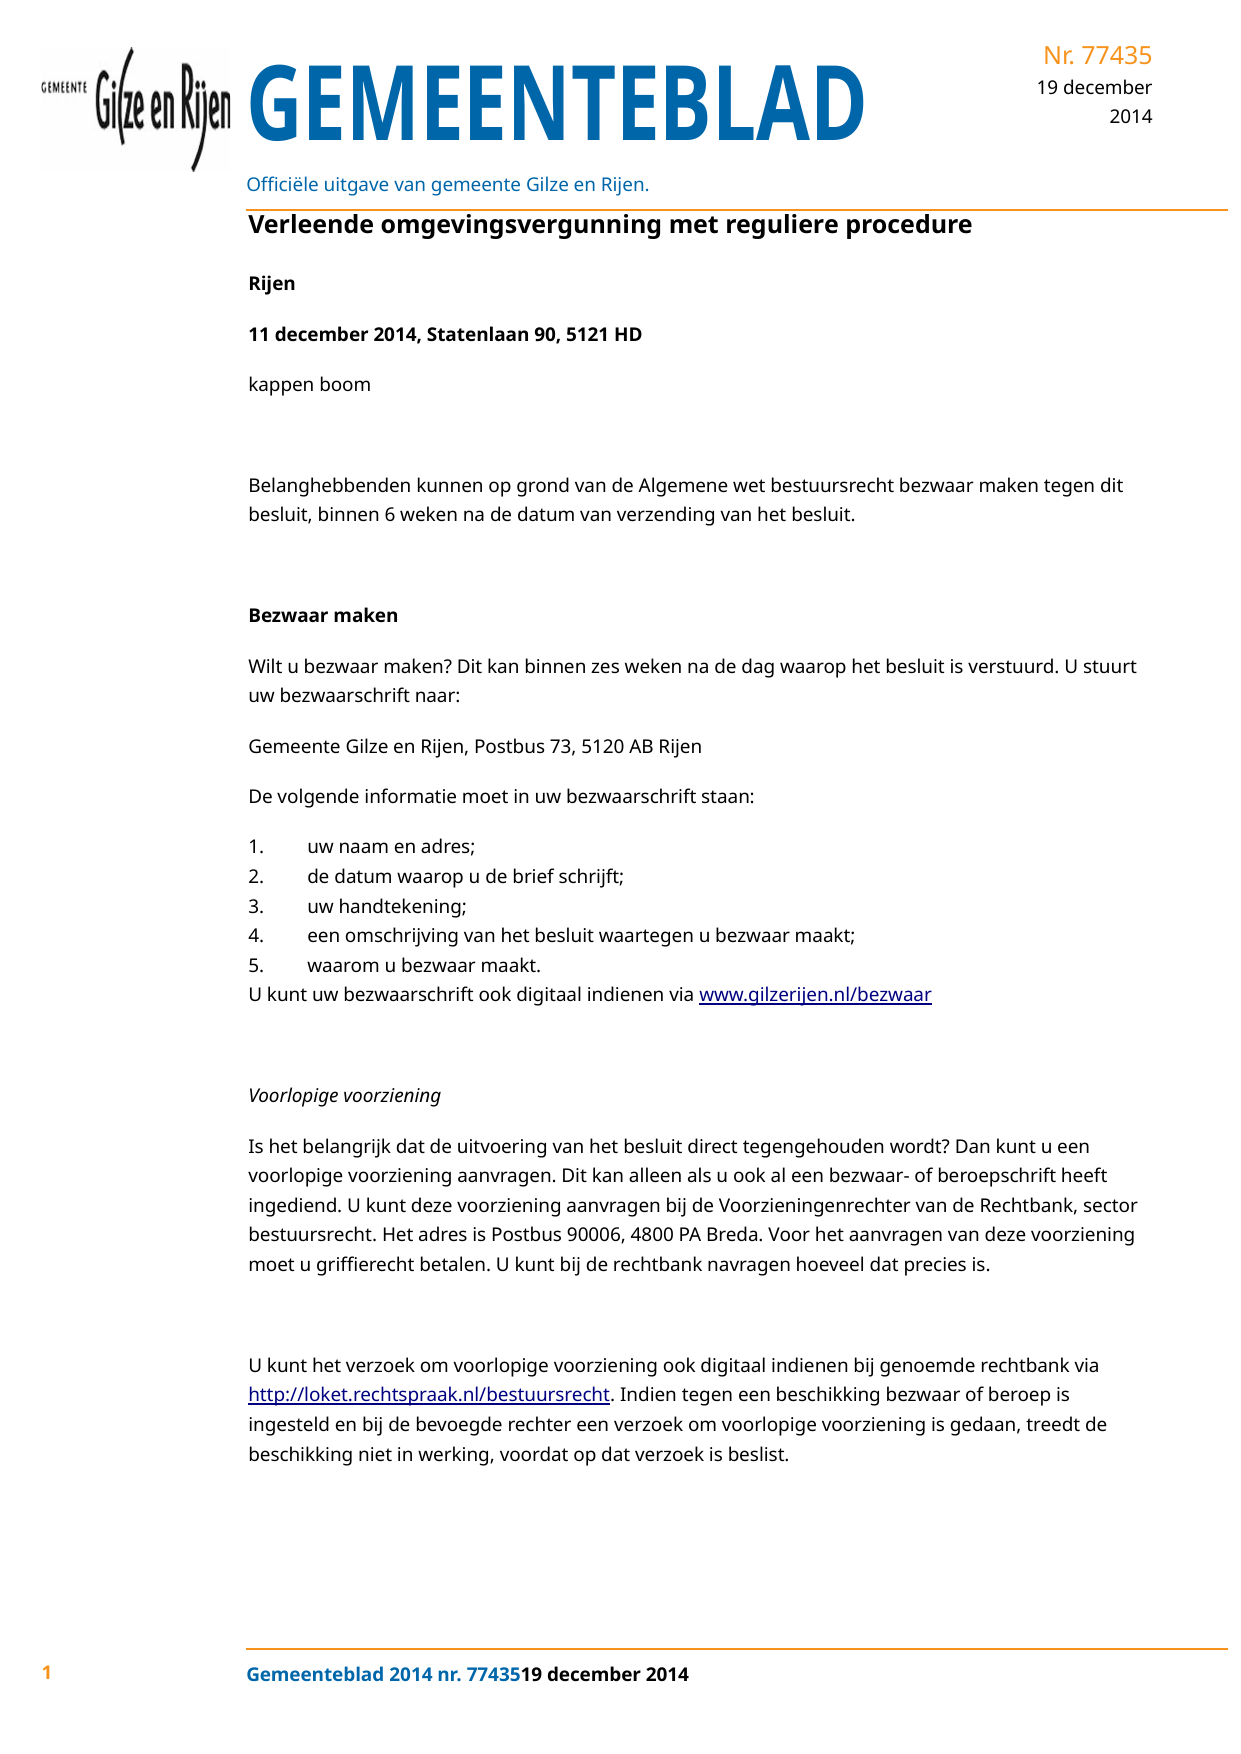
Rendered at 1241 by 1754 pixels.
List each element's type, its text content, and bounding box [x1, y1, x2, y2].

list uw handtekening; [248, 893, 1152, 918]
list de datum waarop u de brief schrijft; [248, 863, 1152, 889]
text Gemeente Gilze en Rijen, Postbus 73, 5120 AB Rijen [248, 733, 1152, 758]
text Wilt u bezwaar maken? Dit kan binnen zes weken na de dag waarop het besluit is verstuurd. U stuurt uw bezwaarschrift naar: [248, 653, 1152, 708]
list waarom u bezwaar maakt. [248, 952, 1152, 978]
text U kunt uw bezwaarschrift ook digitaal indienen via www.gilzerijen.nl/bezwaar [248, 982, 1152, 1007]
list een omschrijving van het besluit waartegen u bezwaar maakt; [248, 922, 1152, 948]
text Verleende omgevingsvergunning met reguliere procedure [248, 211, 1152, 241]
text Is het belangrijk dat de uitvoering van het besluit direct tegengehouden wordt? Dan kunt u een voorlopige voorziening aanvragen. Dit kan alleen als u ook al een bezwaar- of beroepschrift heeft ingediend. U kunt deze voorziening aanvragen bij de Voorzieningenrechter van de Rechtbank, sector bestuursrecht. Het adres is Postbus 90006, 4800 PA Breda. Voor het aanvragen van deze voorziening moet u griffierecht betalen. U kunt bij de rechtbank navragen hoeveel dat precies is. [248, 1133, 1152, 1277]
text Belanghebbenden kunnen op grond van de Algemene wet bestuursrecht bezwaar maken tegen dit besluit, binnen 6 weken na de datum van verzending van het besluit. [248, 472, 1152, 527]
text 11 december 2014, Statenlaan 90, 5121 HD [248, 321, 1152, 346]
text kappen boom [248, 371, 1152, 397]
text De volgende informatie moet in uw bezwaarschrift staan: [248, 783, 1152, 809]
list uw naam en adres; [248, 834, 1152, 859]
text Bezwaar maken [248, 602, 1152, 628]
text U kunt het verzoek om voorlopige voorziening ook digitaal indienen bij genoemde rechtbank via http://loket.rechtspraak.nl/bestuursrecht. Indien tegen een beschikking bezwaar of beroep is ingesteld en bij de bevoegde rechter een verzoek om voorlopige voorziening is gedaan, treedt de beschikking niet in werking, voordat op dat verzoek is beslist. [248, 1352, 1152, 1466]
picture [41, 47, 231, 172]
text Rijen [248, 270, 1152, 296]
text Voorlopige voorziening [248, 1082, 1152, 1108]
